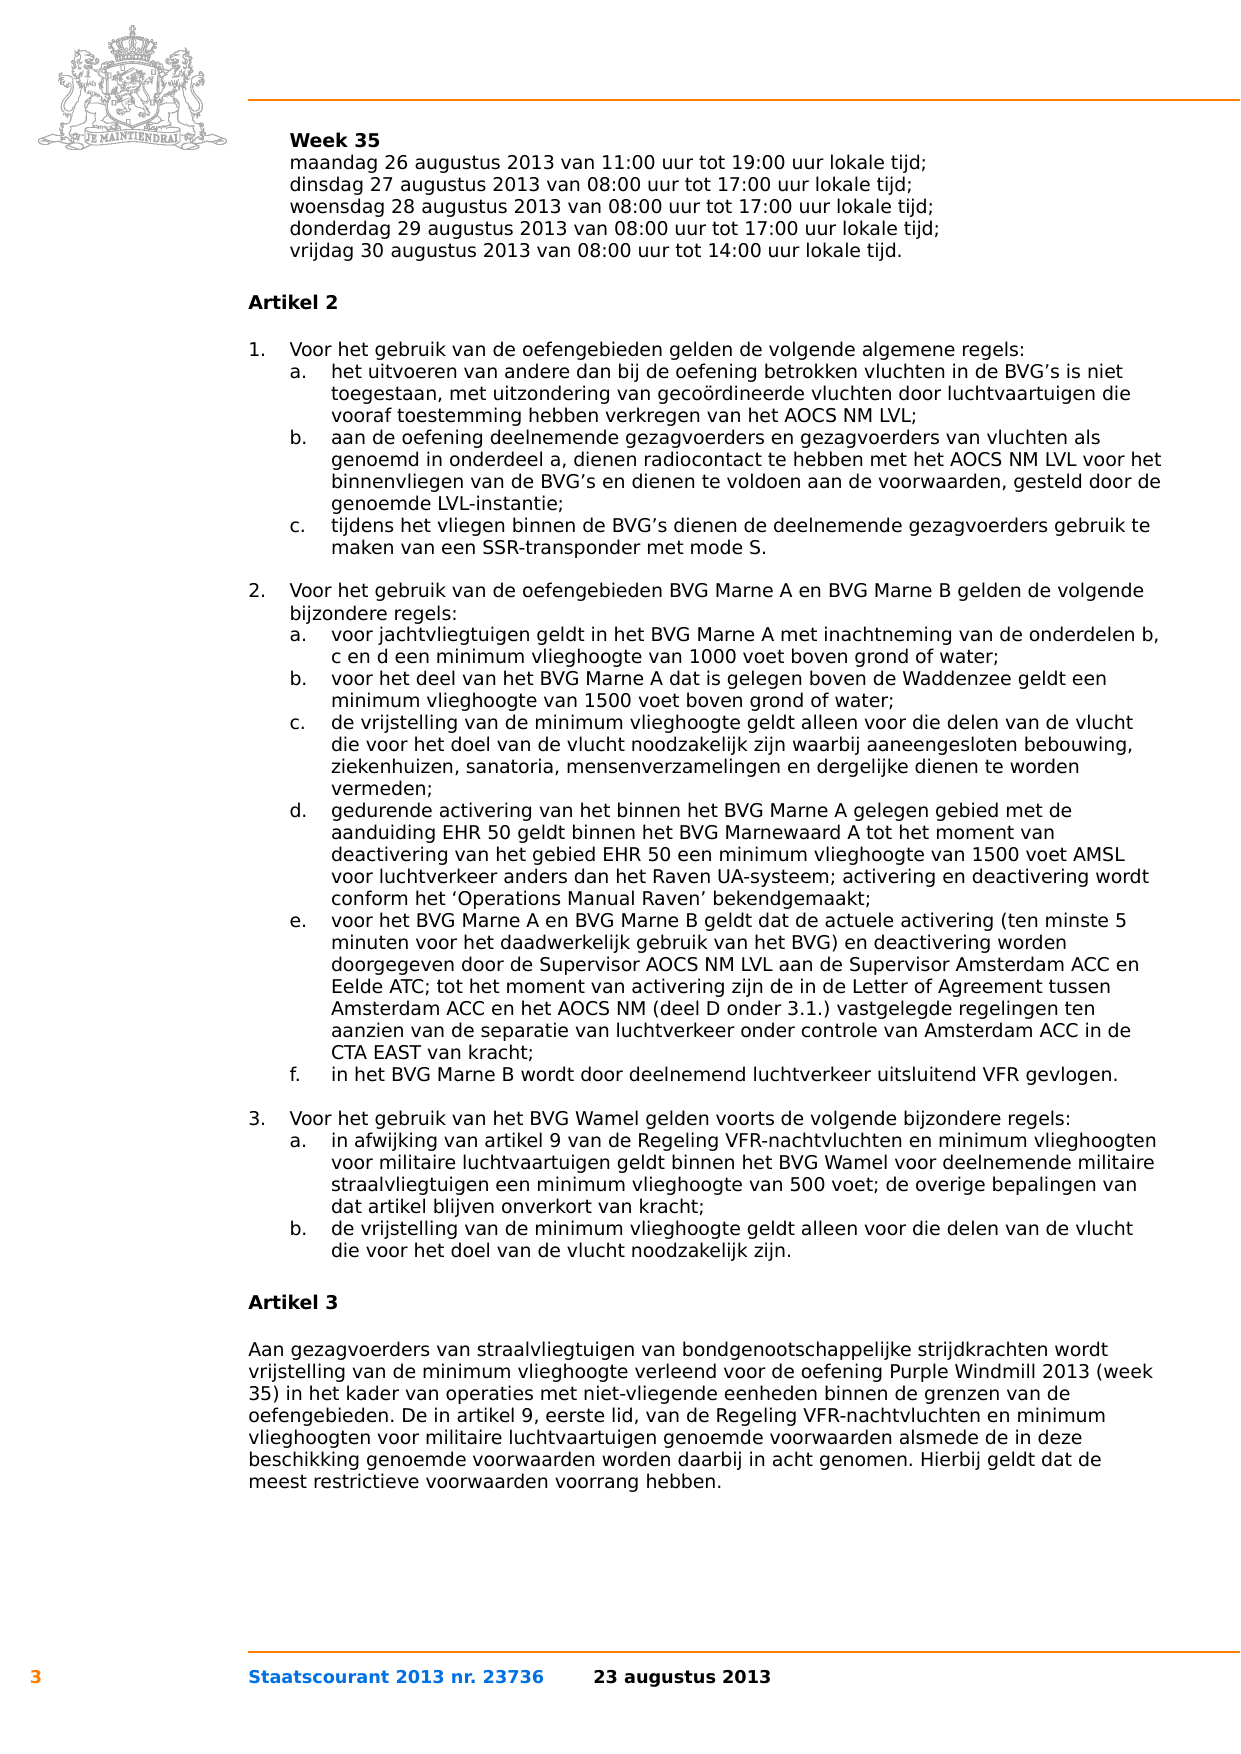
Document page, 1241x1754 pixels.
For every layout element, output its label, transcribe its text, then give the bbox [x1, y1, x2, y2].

text c. de vrijstelling van de minimum vlieghoogte geldt alleen voor die delen van de vlucht die voor het doel van de vlucht noodzakelijk zijn waarbij aaneengesloten bebouwing, ziekenhuizen, sanatoria, mensenverzamelingen en dergelijke dienen te worden vermeden; [289, 712, 1163, 800]
text b. aan de oefening deelnemende gezagvoerders en gezagvoerders van vluchten als genoemd in onderdeel a, dienen radiocontact te hebben met het AOCS NM LVL voor het binnenvliegen van de BVG’s en dienen te voldoen aan de voorwaarden, gesteld door de genoemde LVL-instantie; [289, 427, 1163, 514]
text e. voor het BVG Marne A en BVG Marne B geldt dat de actuele activering (ten minste 5 minuten voor het daadwerkelijk gebruik van het BVG) en deactivering worden doorgegeven door de Supervisor AOCS NM LVL aan de Supervisor Amsterdam ACC en Eelde ATC; tot het moment van activering zijn de in de Letter of Agreement tussen Amsterdam ACC en het AOCS NM (deel D onder 3.1.) vastgelegde regelingen ten aanzien van de separatie van luchtverkeer onder controle van Amsterdam ACC in de CTA EAST van kracht; [289, 910, 1163, 1064]
picture [38, 25, 227, 150]
text a. in afwijking van artikel 9 van de Regeling VFR-nachtvluchten en minimum vlieghoogten voor militaire luchtvaartuigen geldt binnen het BVG Wamel voor deelnemende militaire straalvliegtuigen een minimum vlieghoogte van 500 voet; de overige bepalingen van dat artikel blijven onverkort van kracht; [289, 1130, 1163, 1218]
text maandag 26 augustus 2013 van 11:00 uur tot 19:00 uur lokale tijd; [289, 152, 1163, 174]
text vrijdag 30 augustus 2013 van 08:00 uur tot 14:00 uur lokale tijd. [289, 240, 1163, 262]
text b. voor het deel van het BVG Marne A dat is gelegen boven de Waddenzee geldt een minimum vlieghoogte van 1500 voet boven grond of water; [289, 668, 1163, 712]
text dinsdag 27 augustus 2013 van 08:00 uur tot 17:00 uur lokale tijd; [289, 174, 1163, 196]
text donderdag 29 augustus 2013 van 08:00 uur tot 17:00 uur lokale tijd; [289, 218, 1163, 240]
text d. gedurende activering van het binnen het BVG Marne A gelegen gebied met de aanduiding EHR 50 geldt binnen het BVG Marnewaard A tot het moment van deactivering van het gebied EHR 50 een minimum vlieghoogte van 1500 voet AMSL voor luchtverkeer anders dan het Raven UA-systeem; activering en deactivering wordt conform het ‘Operations Manual Raven’ bekendgemaakt; [289, 800, 1163, 910]
text a. het uitvoeren van andere dan bij de oefening betrokken vluchten in de BVG’s is niet toegestaan, met uitzondering van gecoördineerde vluchten door luchtvaartuigen die vooraf toestemming hebben verkregen van het AOCS NM LVL; [289, 361, 1163, 427]
text 3. Voor het gebruik van het BVG Wamel gelden voorts de volgende bijzondere regels: [248, 1108, 1163, 1130]
text a. voor jachtvliegtuigen geldt in het BVG Marne A met inachtneming van de onderdelen b, c en d een minimum vlieghoogte van 1000 voet boven grond of water; [289, 624, 1163, 668]
text Week 35 [289, 130, 1163, 152]
text 2. Voor het gebruik van de oefengebieden BVG Marne A en BVG Marne B gelden de volgende bijzondere regels: [248, 580, 1163, 624]
text 1. Voor het gebruik van de oefengebieden gelden de volgende algemene regels: [248, 339, 1163, 361]
text woensdag 28 augustus 2013 van 08:00 uur tot 17:00 uur lokale tijd; [289, 196, 1163, 218]
text f. in het BVG Marne B wordt door deelnemend luchtverkeer uitsluitend VFR gevlogen. [289, 1064, 1163, 1086]
subtitle Artikel 3 [248, 1292, 1163, 1314]
text c. tijdens het vliegen binnen de BVG’s dienen de deelnemende gezagvoerders gebruik te maken van een SSR-transponder met mode S. [289, 514, 1163, 558]
text Aan gezagvoerders van straalvliegtuigen van bondgenootschappelijke strijdkrachten wordt vrijstelling van de minimum vlieghoogte verleend voor de oefening Purple Windmill 2013 (week 35) in het kader van operaties met niet-vliegende eenheden binnen de grenzen van de oefengebieden. De in artikel 9, eerste lid, van de Regeling VFR-nachtvluchten en minimum vlieghoogten voor militaire luchtvaartuigen genoemde voorwaarden alsmede de in deze beschikking genoemde voorwaarden worden daarbij in acht genomen. Hierbij geldt dat de meest restrictieve voorwaarden voorrang hebben. [248, 1339, 1163, 1492]
subtitle Artikel 2 [248, 292, 1163, 314]
text b. de vrijstelling van de minimum vlieghoogte geldt alleen voor die delen van de vlucht die voor het doel van de vlucht noodzakelijk zijn. [289, 1218, 1163, 1262]
